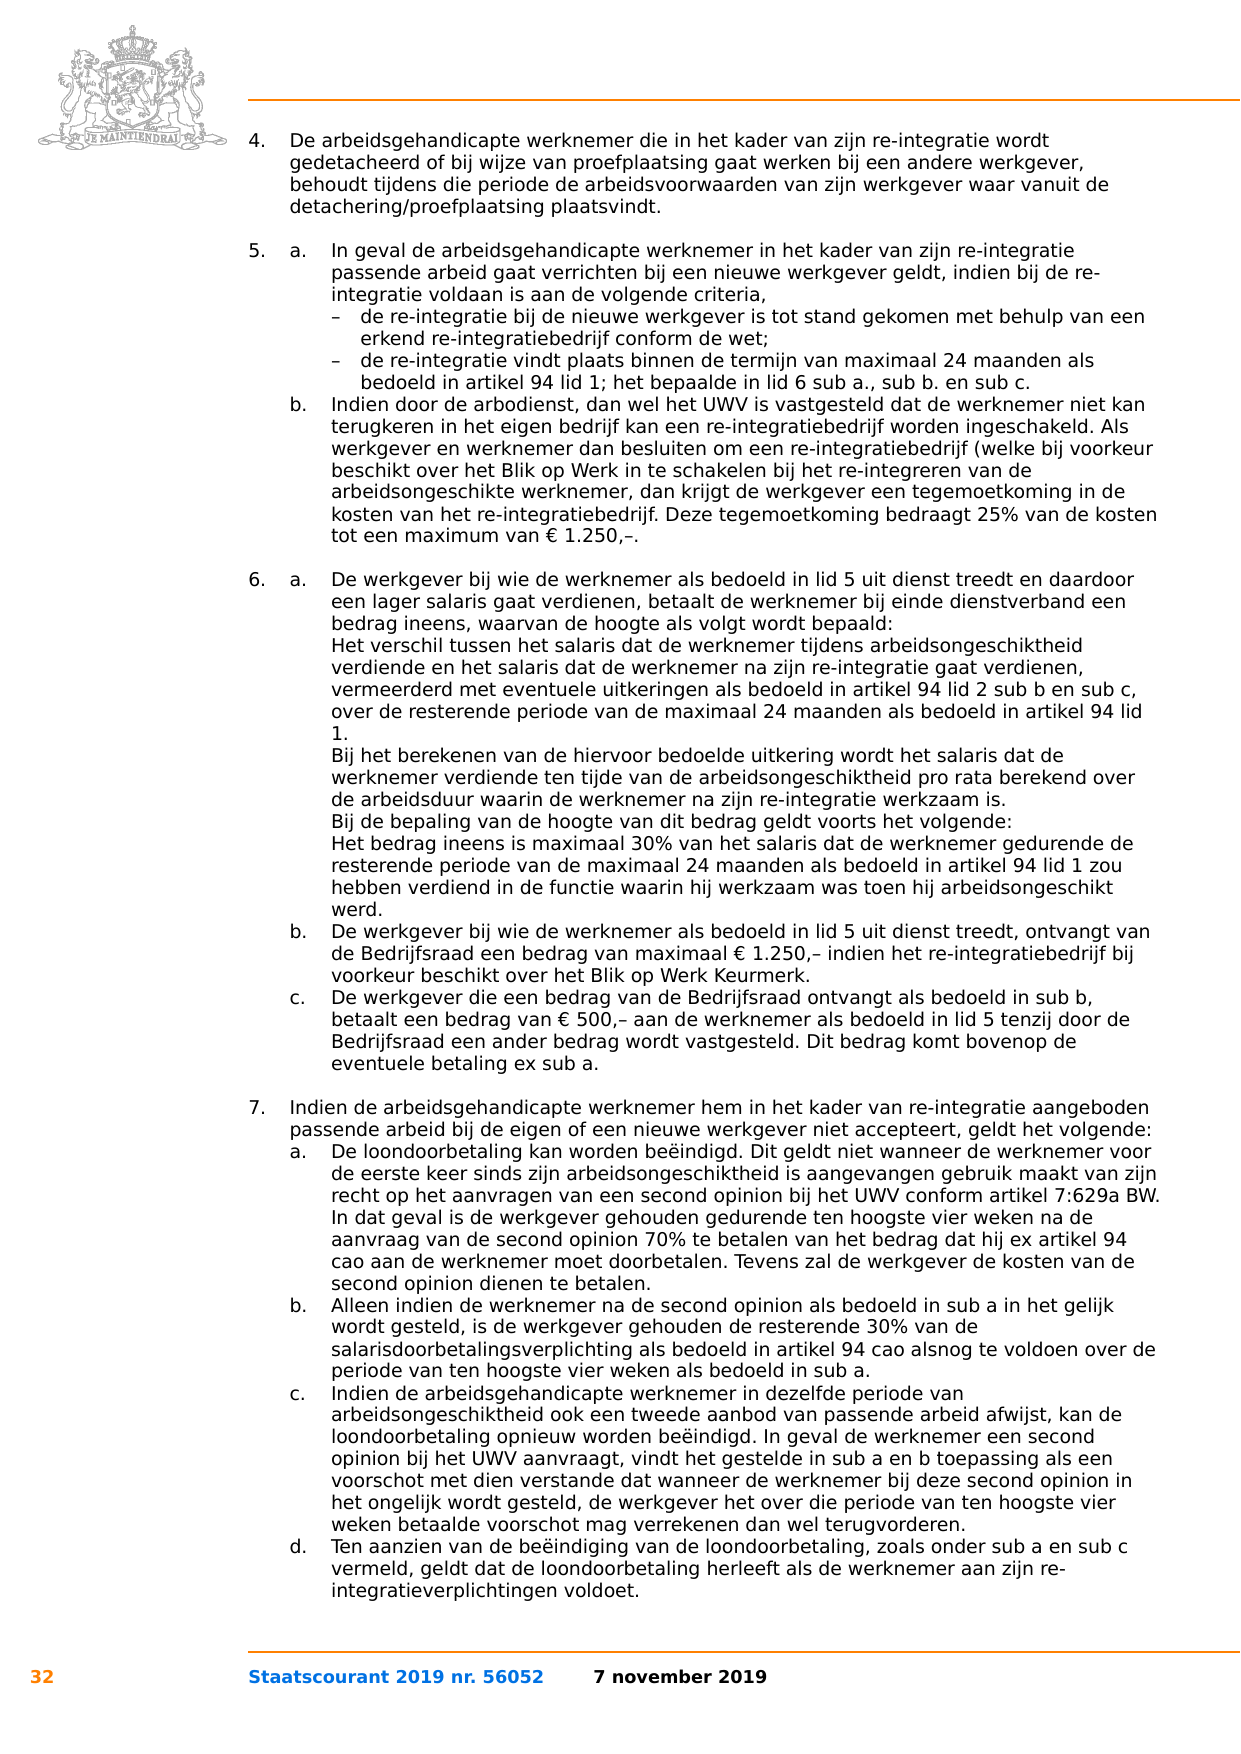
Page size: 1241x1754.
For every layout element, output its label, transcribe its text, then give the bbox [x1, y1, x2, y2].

text c. De werkgever die een bedrag van de Bedrijfsraad ontvangt als bedoeld in sub b, betaalt een bedrag van € 500,– aan de werknemer als bedoeld in lid 5 tenzij door de Bedrijfsraad een ander bedrag wordt vastgesteld. Dit bedrag komt bovenop de eventuele betaling ex sub a. [289, 987, 1163, 1075]
text b. Alleen indien de werknemer na de second opinion als bedoeld in sub a in het gelijk wordt gesteld, is de werkgever gehouden de resterende 30% van de salarisdoorbetalingsverplichting als bedoeld in artikel 94 cao alsnog te voldoen over de periode van ten hoogste vier weken als bedoeld in sub a. [289, 1294, 1163, 1382]
text Bij het berekenen van de hiervoor bedoelde uitkering wordt het salaris dat de werknemer verdiende ten tijde van de arbeidsongeschiktheid pro rata berekend over de arbeidsduur waarin de werknemer na zijn re-integratie werkzaam is. [331, 745, 1163, 811]
text 5. a. In geval de arbeidsgehandicapte werknemer in het kader van zijn re-integratie passende arbeid gaat verrichten bij een nieuwe werkgever geldt, indien bij de re-integratie voldaan is aan de volgende criteria, [248, 240, 1163, 306]
text Het verschil tussen het salaris dat de werknemer tijdens arbeidsongeschiktheid verdiende en het salaris dat de werknemer na zijn re-integratie gaat verdienen, vermeerderd met eventuele uitkeringen als bedoeld in artikel 94 lid 2 sub b en sub c, over de resterende periode van de maximaal 24 maanden als bedoeld in artikel 94 lid 1. [331, 635, 1163, 745]
text a. De loondoorbetaling kan worden beëindigd. Dit geldt niet wanneer de werknemer voor de eerste keer sinds zijn arbeidsongeschiktheid is aangevangen gebruik maakt van zijn recht op het aanvragen van een second opinion bij het UWV conform artikel 7:629a BW. In dat geval is de werkgever gehouden gedurende ten hoogste vier weken na de aanvraag van de second opinion 70% te betalen van het bedrag dat hij ex artikel 94 cao aan de werknemer moet doorbetalen. Tevens zal de werkgever de kosten van de second opinion dienen te betalen. [289, 1141, 1163, 1294]
text Het bedrag ineens is maximaal 30% van het salaris dat de werknemer gedurende de resterende periode van de maximaal 24 maanden als bedoeld in artikel 94 lid 1 zou hebben verdiend in de functie waarin hij werkzaam was toen hij arbeidsongeschikt werd. [331, 833, 1163, 921]
text 7. Indien de arbeidsgehandicapte werknemer hem in het kader van re-integratie aangeboden passende arbeid bij de eigen of een nieuwe werkgever niet accepteert, geldt het volgende: [248, 1097, 1163, 1141]
text – de re-integratie vindt plaats binnen de termijn van maximaal 24 maanden als bedoeld in artikel 94 lid 1; het bepaalde in lid 6 sub a., sub b. en sub c. [331, 349, 1163, 393]
text b. De werkgever bij wie de werknemer als bedoeld in lid 5 uit dienst treedt, ontvangt van de Bedrijfsraad een bedrag van maximaal € 1.250,– indien het re-integratiebedrijf bij voorkeur beschikt over het Blik op Werk Keurmerk. [289, 921, 1163, 987]
text Bij de bepaling van de hoogte van dit bedrag geldt voorts het volgende: [331, 811, 1163, 833]
text b. Indien door de arbodienst, dan wel het UWV is vastgesteld dat de werknemer niet kan terugkeren in het eigen bedrijf kan een re-integratiebedrijf worden ingeschakeld. Als werkgever en werknemer dan besluiten om een re-integratiebedrijf (welke bij voorkeur beschikt over het Blik op Werk in te schakelen bij het re-integreren van de arbeidsongeschikte werknemer, dan krijgt de werkgever een tegemoetkoming in de kosten van het re-integratiebedrijf. Deze tegemoetkoming bedraagt 25% van de kosten tot een maximum van € 1.250,–. [289, 393, 1163, 547]
text – de re-integratie bij de nieuwe werkgever is tot stand gekomen met behulp van een erkend re-integratiebedrijf conform de wet; [331, 306, 1163, 349]
text 6. a. De werkgever bij wie de werknemer als bedoeld in lid 5 uit dienst treedt en daardoor een lager salaris gaat verdienen, betaalt de werknemer bij einde dienstverband een bedrag ineens, waarvan de hoogte als volgt wordt bepaald: [248, 569, 1163, 635]
picture [38, 25, 227, 150]
text d. Ten aanzien van de beëindiging van de loondoorbetaling, zoals onder sub a en sub c vermeld, geldt dat de loondoorbetaling herleeft als de werknemer aan zijn re-integratieverplichtingen voldoet. [289, 1536, 1163, 1602]
text 4. De arbeidsgehandicapte werknemer die in het kader van zijn re-integratie wordt gedetacheerd of bij wijze van proefplaatsing gaat werken bij een andere werkgever, behoudt tijdens die periode de arbeidsvoorwaarden van zijn werkgever waar vanuit de detachering/proefplaatsing plaatsvindt. [248, 130, 1163, 218]
text c. Indien de arbeidsgehandicapte werknemer in dezelfde periode van arbeidsongeschiktheid ook een tweede aanbod van passende arbeid afwijst, kan de loondoorbetaling opnieuw worden beëindigd. In geval de werknemer een second opinion bij het UWV aanvraagt, vindt het gestelde in sub a en b toepassing als een voorschot met dien verstande dat wanneer de werknemer bij deze second opinion in het ongelijk wordt gesteld, de werkgever het over die periode van ten hoogste vier weken betaalde voorschot mag verrekenen dan wel terugvorderen. [289, 1382, 1163, 1536]
